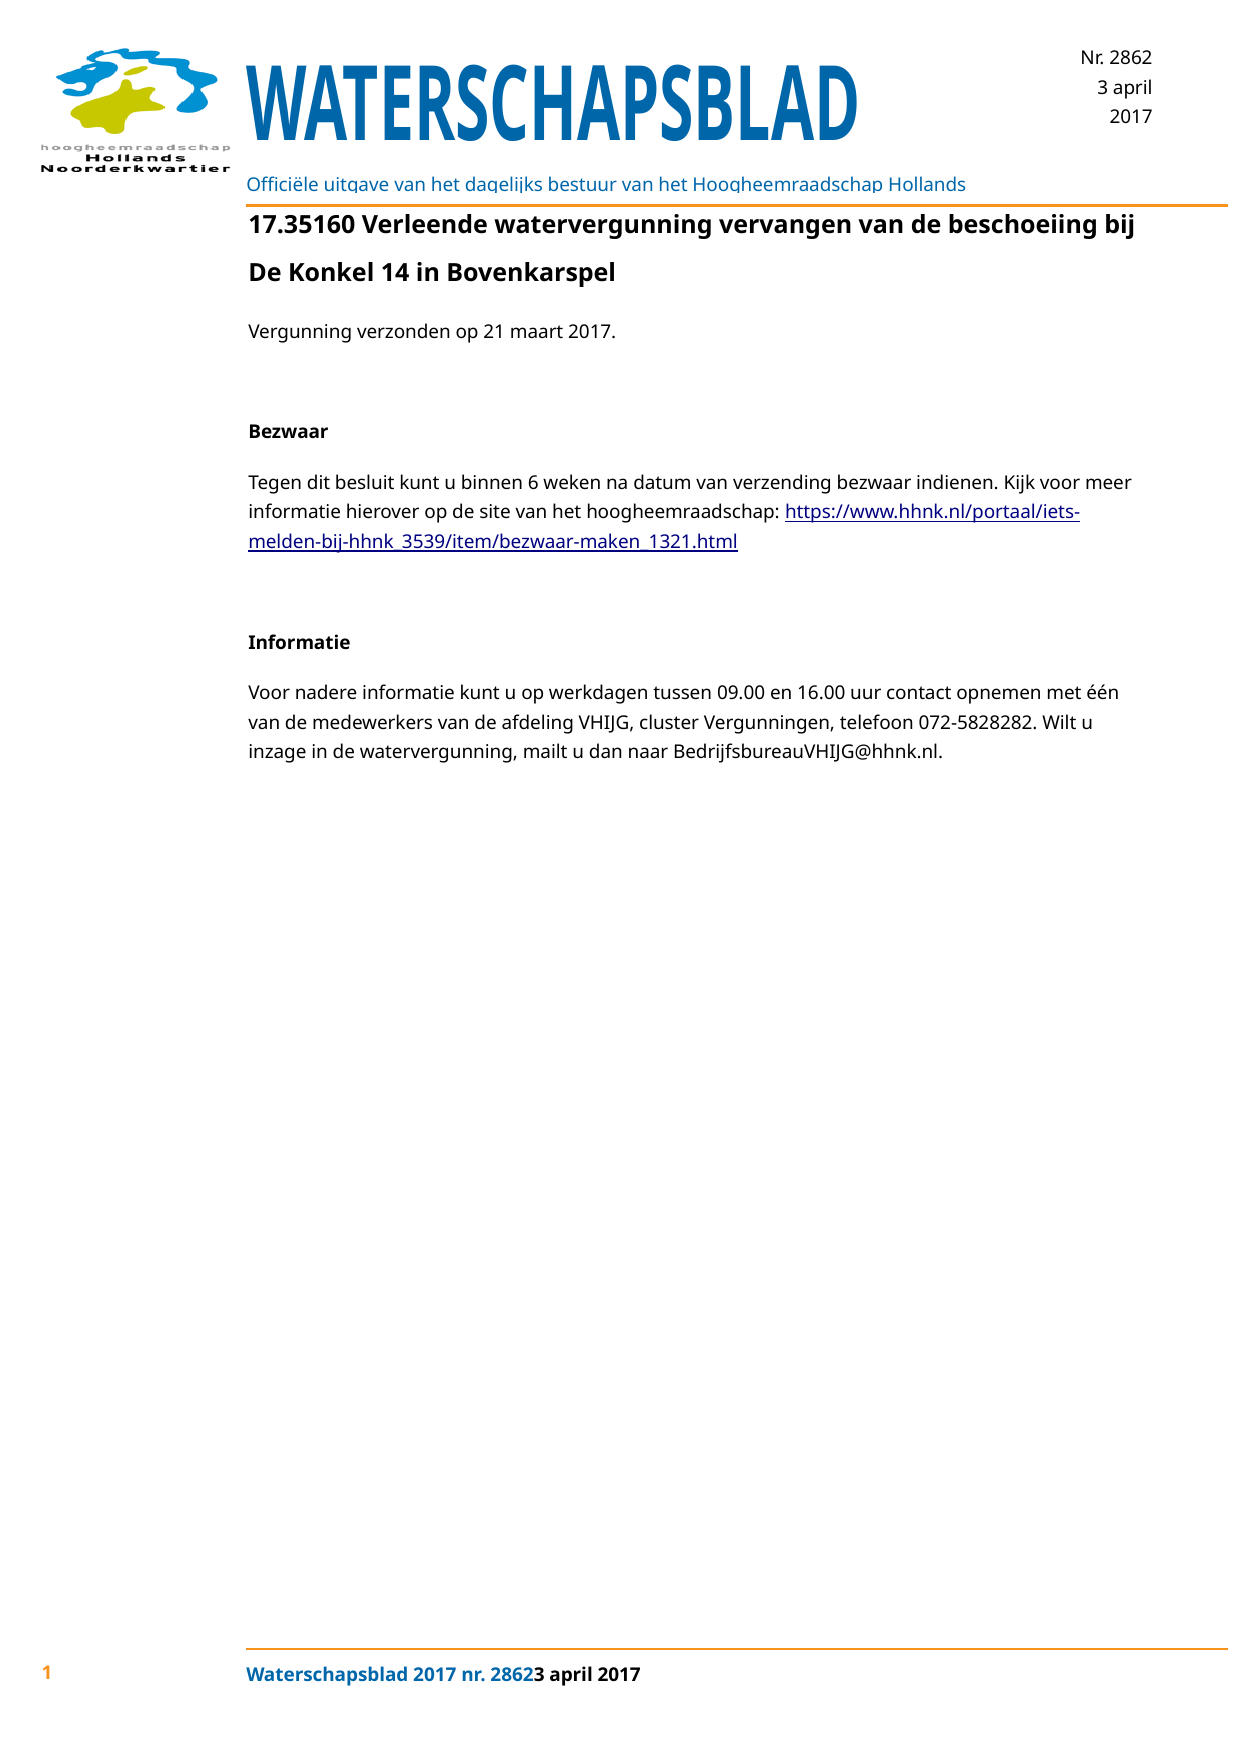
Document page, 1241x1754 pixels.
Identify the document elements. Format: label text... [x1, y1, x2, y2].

picture [41, 47, 231, 172]
text Bezwaar [248, 419, 1152, 444]
text 17.35160 Verleende watervergunning vervangen van de beschoeiing bij De Konkel 14 in Bovenkarspel [248, 207, 1152, 288]
text Informatie [248, 629, 1152, 655]
text Voor nadere informatie kunt u op werkdagen tussen 09.00 en 16.00 uur contact opnemen met één van de medewerkers van de afdeling VHIJG, cluster Vergunningen, telefoon 072-5828282. Wilt u inzage in de watervergunning, mailt u dan naar BedrijfsbureauVHIJG@hhnk.nl. [248, 679, 1152, 764]
text Tegen dit besluit kunt u binnen 6 weken na datum van verzending bezwaar indienen. Kijk voor meer informatie hierover op de site van het hoogheemraadschap: https://www.hhnk.nl/portaal/iets-melden-bij-hhnk_3539/item/bezwaar-maken_1321.html [248, 469, 1152, 554]
text Vergunning verzonden op 21 maart 2017. [248, 318, 1152, 344]
